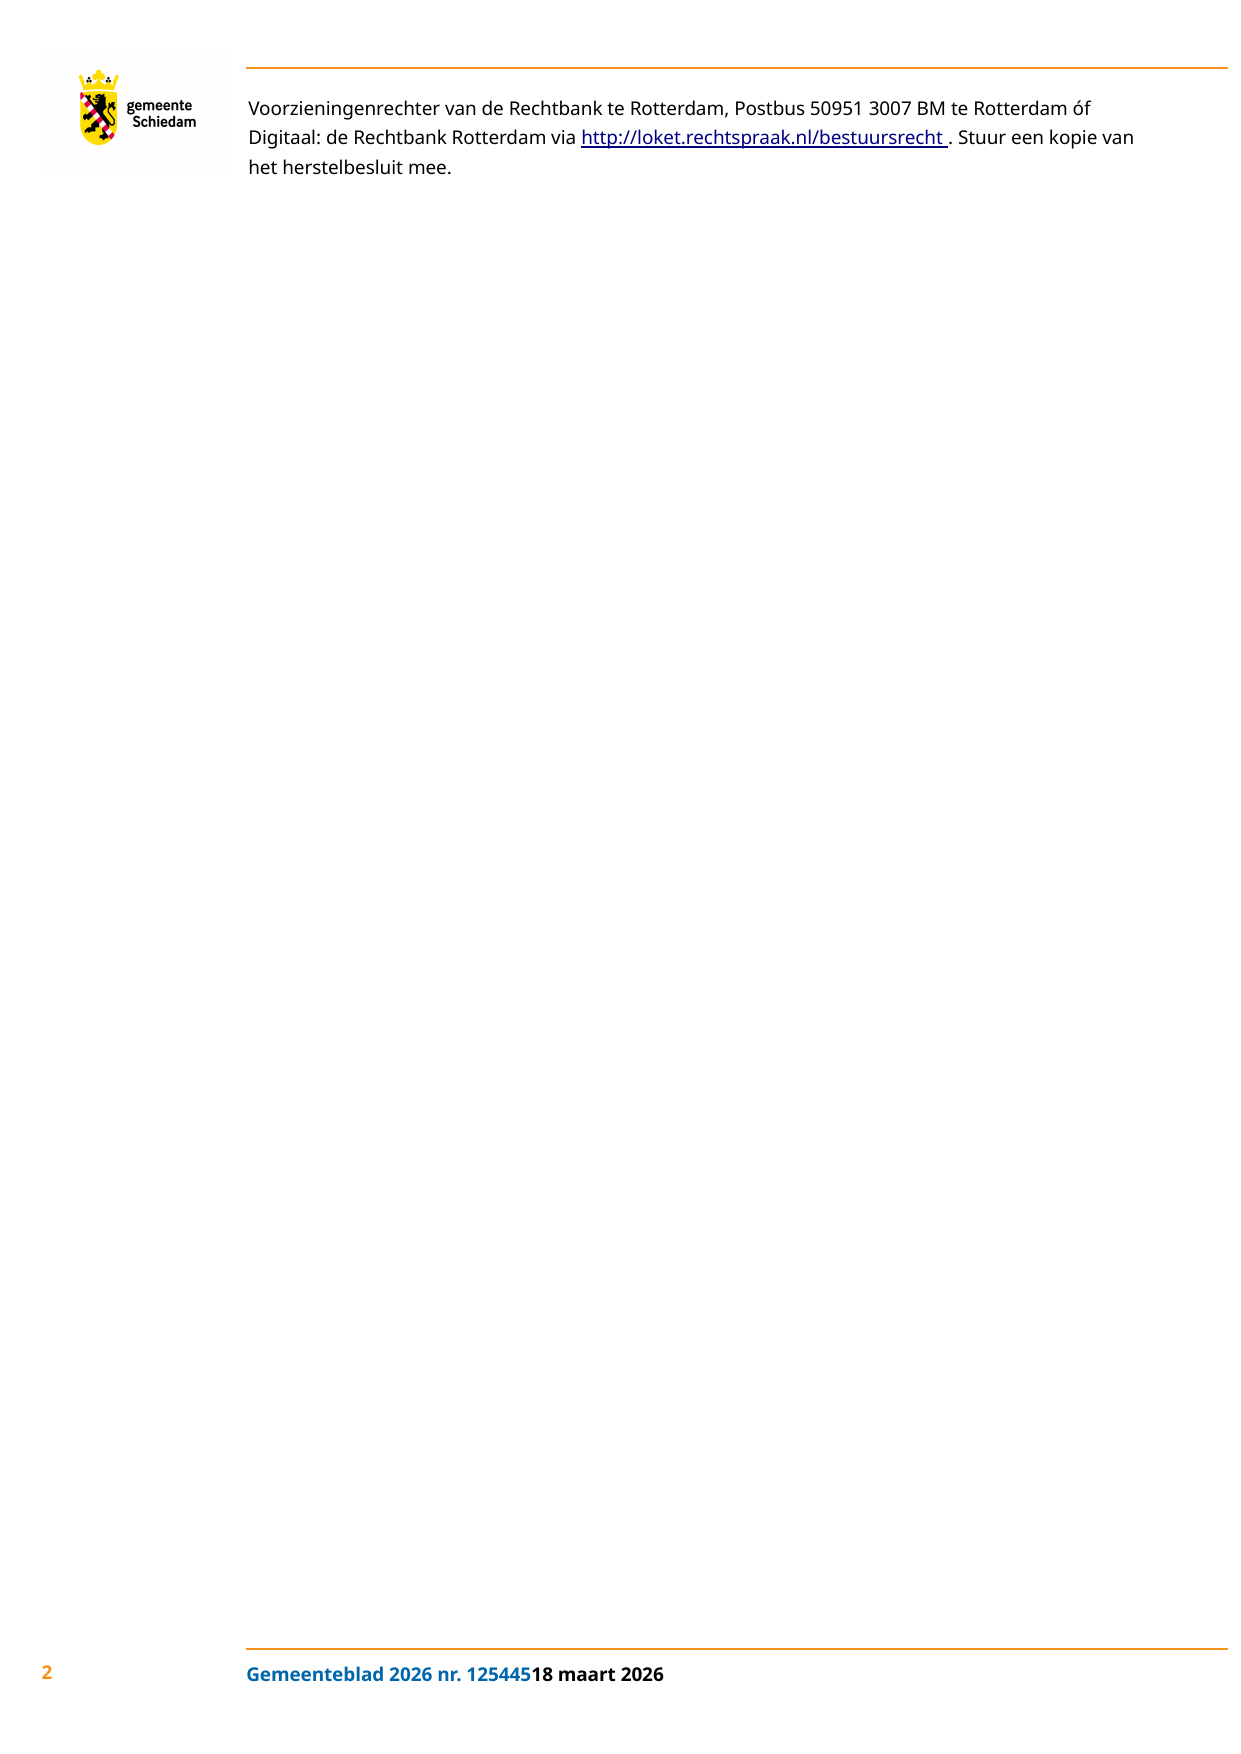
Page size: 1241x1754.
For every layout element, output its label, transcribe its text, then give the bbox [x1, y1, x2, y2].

picture [41, 47, 231, 172]
text Voorzieningenrechter van de Rechtbank te Rotterdam, Postbus 50951 3007 BM te Rotterdam óf Digitaal: de Rechtbank Rotterdam via http://loket.rechtspraak.nl/bestuursrecht . Stuur een kopie van het herstelbesluit mee. [248, 95, 1152, 180]
